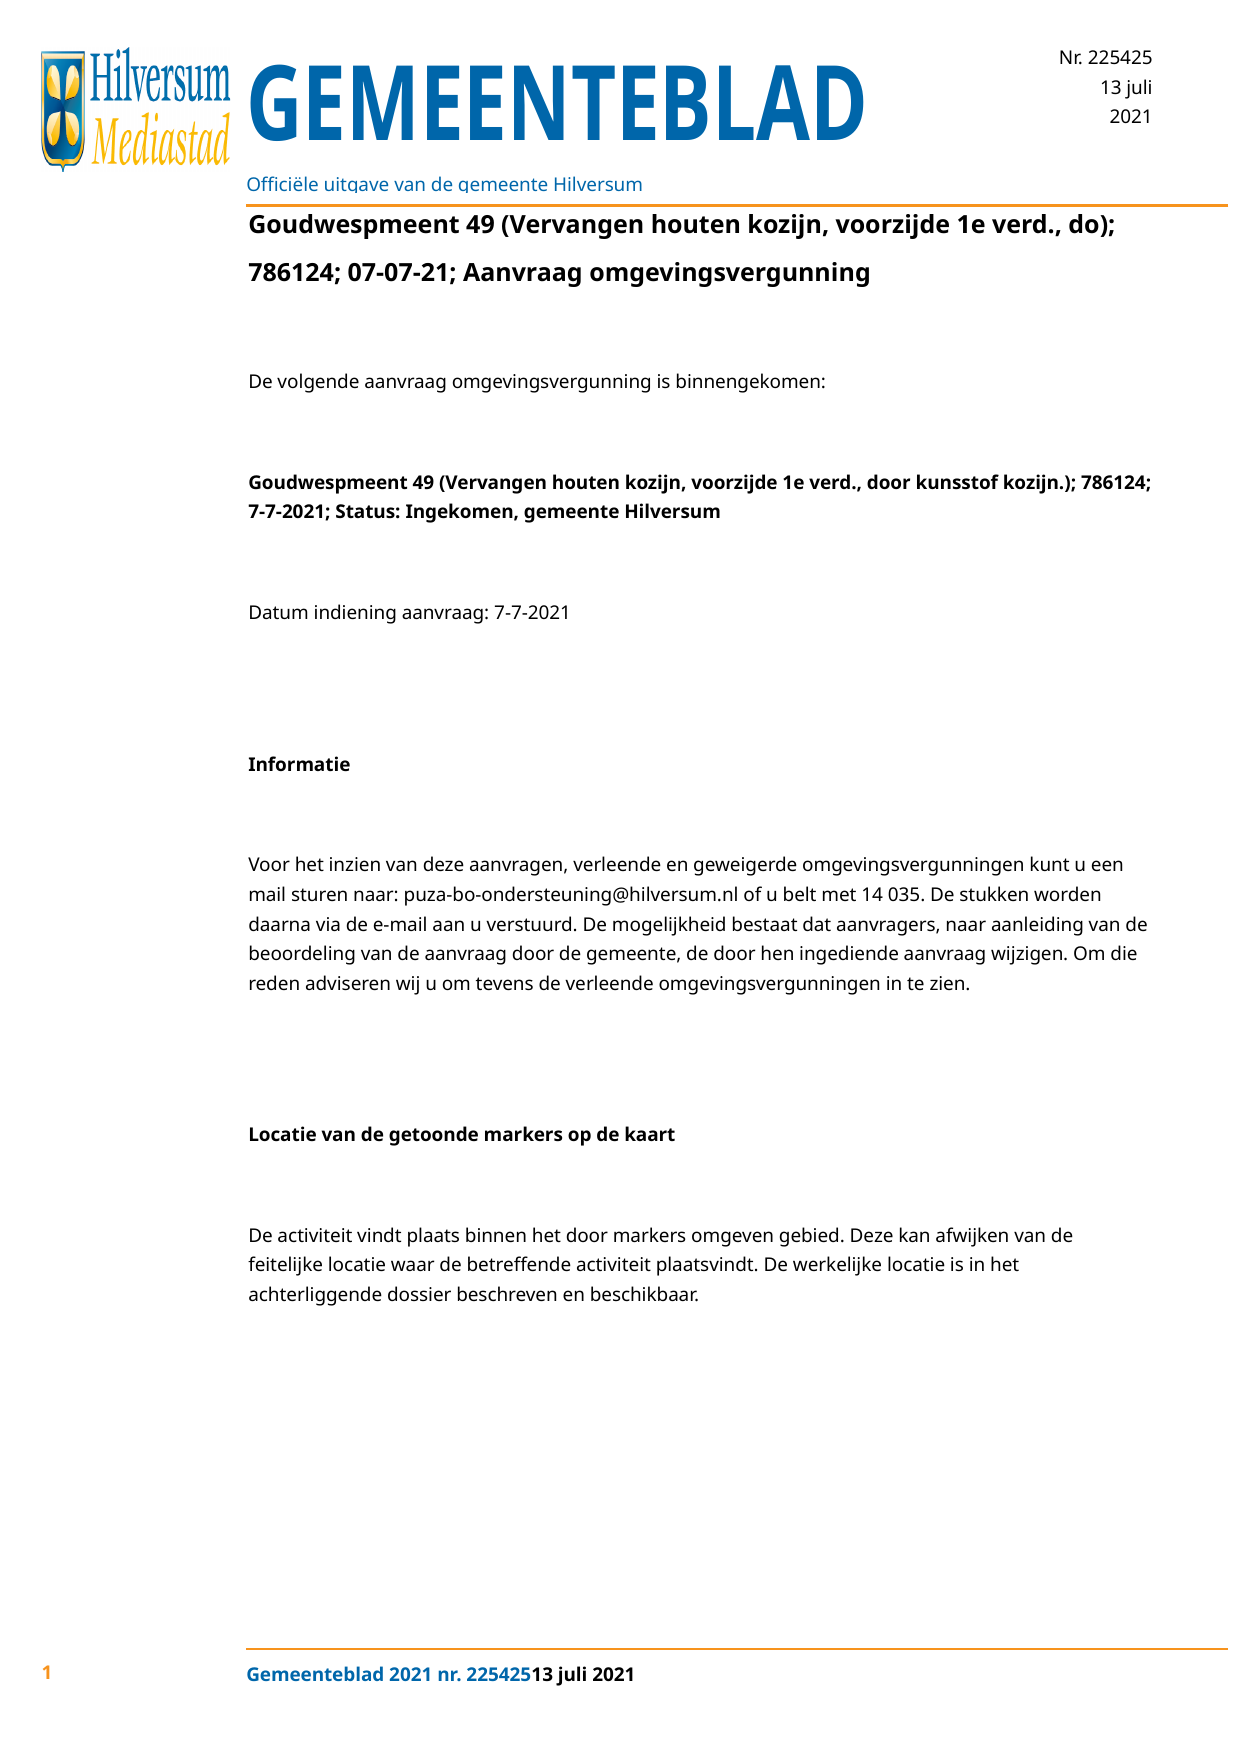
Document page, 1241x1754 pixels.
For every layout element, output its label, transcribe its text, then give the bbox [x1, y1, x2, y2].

text Goudwespmeent 49 (Vervangen houten kozijn, voorzijde 1e verd., do); 786124; 07-07-21; Aanvraag omgevingsvergunning [248, 207, 1152, 288]
text De activiteit vindt plaats binnen het door markers omgeven gebied. Deze kan afwijken van de feitelijke locatie waar de betreffende activiteit plaatsvindt. De werkelijke locatie is in het achterliggende dossier beschreven en beschikbaar. [248, 1222, 1152, 1307]
text Informatie [248, 751, 1152, 777]
picture [41, 47, 231, 172]
text De volgende aanvraag omgevingsvergunning is binnengekomen: [248, 368, 1152, 394]
text Voor het inzien van deze aanvragen, verleende en geweigerde omgevingsvergunningen kunt u een mail sturen naar: puza-bo-ondersteuning@hilversum.nl of u belt met 14 035. De stukken worden daarna via de e-mail aan u verstuurd. De mogelijkheid bestaat dat aanvragers, naar aanleiding van de beoordeling van de aanvraag door de gemeente, de door hen ingediende aanvraag wijzigen. Om die reden adviseren wij u om tevens de verleende omgevingsvergunningen in te zien. [248, 852, 1152, 996]
text Datum indiening aanvraag: 7-7-2021 [248, 599, 1152, 625]
text Locatie van de getoonde markers op de kaart [248, 1121, 1152, 1147]
text Goudwespmeent 49 (Vervangen houten kozijn, voorzijde 1e verd., door kunsstof kozijn.); 786124; 7-7-2021; Status: Ingekomen, gemeente Hilversum [248, 469, 1152, 524]
